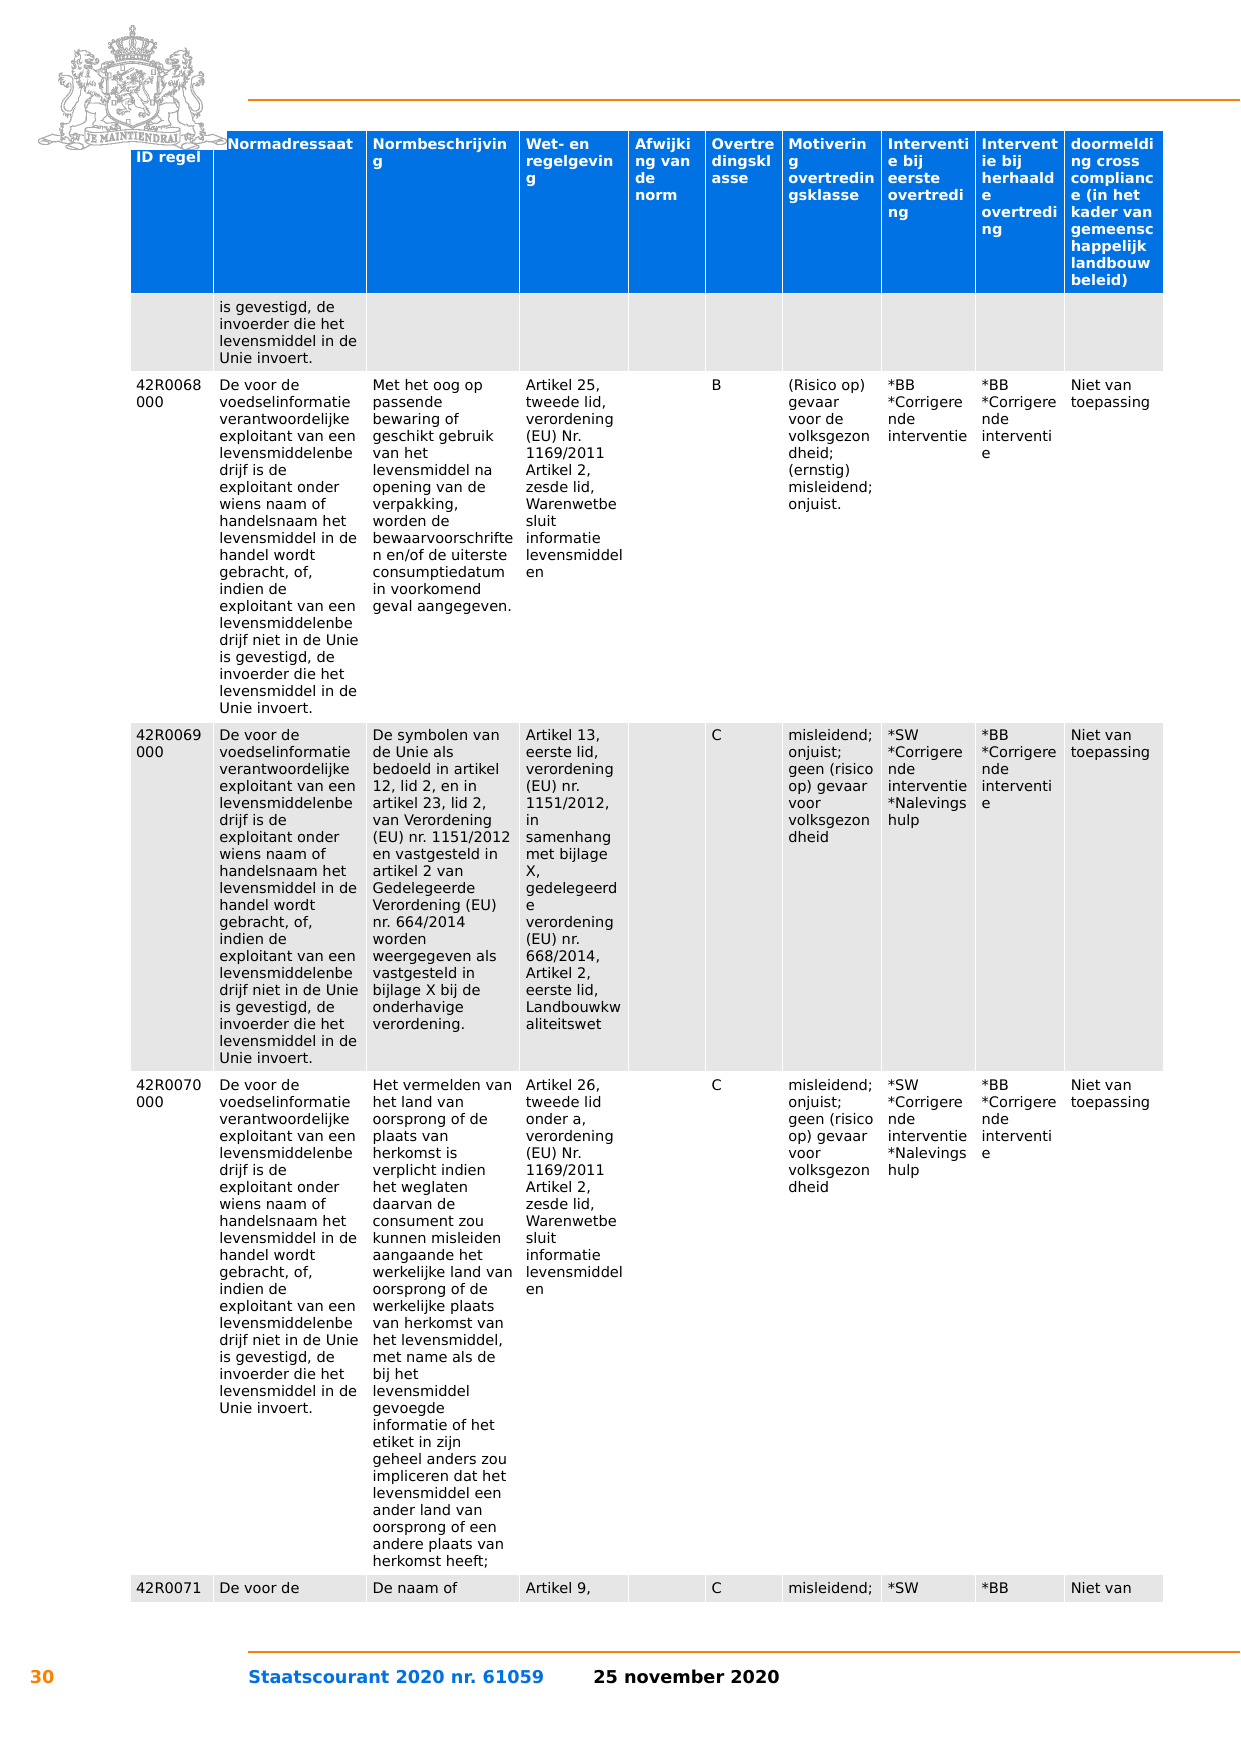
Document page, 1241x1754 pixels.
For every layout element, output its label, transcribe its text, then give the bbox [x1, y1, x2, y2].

table_cell *SW *Corrigerende interventie *Nalevingshulp [882, 723, 975, 1071]
table_cell *BB *Corrigerende interventie [976, 373, 1064, 721]
table_cell De voor de voedselinformatie verantwoordelijke exploitant van een levensmiddelenbedrijf is de exploitant onder wiens naam of handelsnaam het levensmiddel in de handel wordt gebracht, of, indien de exploitant van een levensmiddelenbedrijf niet in de Unie is gevestigd, de invoerder die het levensmiddel in de Unie invoert. [214, 373, 366, 721]
table_cell (Risico op) gevaar voor de volksgezondheid; (ernstig) misleidend; onjuist. [783, 373, 881, 721]
table_header Wet- en regelgeving [520, 131, 628, 293]
table_cell Artikel 13, eerste lid, verordening (EU) nr. 1151/2012, in samenhang met bijlage X, gedelegeerde verordening (EU) nr. 668/2014, Artikel 2, eerste lid, Landbouwkwaliteitswet [520, 723, 628, 1071]
table_header Normadressaat [214, 131, 366, 293]
table_cell *BB *Corrigerende interventie [976, 1073, 1064, 1574]
table_cell Niet van [1065, 1575, 1163, 1602]
table_header doormelding cross compliance (in het kader van gemeenschappelijk landbouwbeleid) [1065, 131, 1163, 293]
table_cell [882, 294, 975, 371]
table_cell Artikel 26, tweede lid onder a, verordening (EU) Nr. 1169/2011 Artikel 2, zesde lid, Warenwetbesluit informatie levensmiddelen [520, 1073, 628, 1574]
table_cell De voor de voedselinformatie verantwoordelijke exploitant van een levensmiddelenbedrijf is de exploitant onder wiens naam of handelsnaam het levensmiddel in de handel wordt gebracht, of, indien de exploitant van een levensmiddelenbedrijf niet in de Unie is gevestigd, de invoerder die het levensmiddel in de Unie invoert. [214, 1073, 366, 1574]
table_cell Het vermelden van het land van oorsprong of de plaats van herkomst is verplicht indien het weglaten daarvan de consument zou kunnen misleiden aangaande het werkelijke land van oorsprong of de werkelijke plaats van herkomst van het levensmiddel, met name als de bij het levensmiddel gevoegde informatie of het etiket in zijn geheel anders zou impliceren dat het levensmiddel een ander land van oorsprong of een andere plaats van herkomst heeft; [367, 1073, 519, 1574]
table_header ID regel [131, 150, 213, 293]
table_cell [629, 1073, 705, 1574]
table_cell 42R0068000 [131, 373, 213, 721]
table_cell C [706, 1575, 782, 1602]
table_cell *BB [976, 1575, 1064, 1602]
table_cell [706, 294, 782, 371]
table_cell De naam of [367, 1575, 519, 1602]
table_header Interventie bij herhaalde overtreding [976, 131, 1064, 293]
table_cell *SW [882, 1575, 975, 1602]
table_cell [1065, 294, 1163, 371]
table_cell De voor de voedselinformatie verantwoordelijke exploitant van een levensmiddelenbedrijf is de exploitant onder wiens naam of handelsnaam het levensmiddel in de handel wordt gebracht, of, indien de exploitant van een levensmiddelenbedrijf niet in de Unie is gevestigd, de invoerder die het levensmiddel in de Unie invoert. [214, 723, 366, 1071]
table_cell De voor de [214, 1575, 366, 1602]
table_cell [367, 294, 519, 371]
table_cell 42R0070000 [131, 1073, 213, 1574]
table_cell [131, 294, 213, 371]
table_cell C [706, 723, 782, 1071]
table_cell C [706, 1073, 782, 1574]
table_cell [629, 1575, 705, 1602]
table_cell is gevestigd, de invoerder die het levensmiddel in de Unie invoert. [214, 294, 366, 371]
table_cell Artikel 9, [520, 1575, 628, 1602]
table_cell misleidend; [783, 1575, 881, 1602]
table_cell [629, 373, 705, 721]
table_cell Met het oog op passende bewaring of geschikt gebruik van het levensmiddel na opening van de verpakking, worden de bewaarvoorschriften en/of de uiterste consumptiedatum in voorkomend geval aangegeven. [367, 373, 519, 721]
table_cell [629, 294, 705, 371]
table_cell [520, 294, 628, 371]
table_header Normbeschrijving [367, 131, 519, 293]
table_cell *SW *Corrigerende interventie *Nalevingshulp [882, 1073, 975, 1574]
table_cell misleidend; onjuist; geen (risico op) gevaar voor volksgezondheid [783, 1073, 881, 1574]
table_header Interventie bij eerste overtreding [882, 131, 975, 293]
table_cell *BB *Corrigerende interventie [882, 373, 975, 721]
table_header Motivering overtredingsklasse [783, 131, 881, 293]
table_cell Artikel 25, tweede lid, verordening (EU) Nr. 1169/2011 Artikel 2, zesde lid, Warenwetbesluit informatie levensmiddelen [520, 373, 628, 721]
table_header Afwijking van de norm [629, 131, 705, 293]
table_cell Niet van toepassing [1065, 373, 1163, 721]
table_cell Niet van toepassing [1065, 723, 1163, 1071]
table_cell misleidend; onjuist; geen (risico op) gevaar voor volksgezondheid [783, 723, 881, 1071]
picture [38, 25, 227, 150]
table_cell [783, 294, 881, 371]
table_cell [976, 294, 1064, 371]
table_cell *BB *Corrigerende interventie [976, 723, 1064, 1071]
table_cell [629, 723, 705, 1071]
table_cell De symbolen van de Unie als bedoeld in artikel 12, lid 2, en in artikel 23, lid 2, van Verordening (EU) nr. 1151/2012 en vastgesteld in artikel 2 van Gedelegeerde Verordening (EU) nr. 664/2014 worden weergegeven als vastgesteld in bijlage X bij de onderhavige verordening. [367, 723, 519, 1071]
table_cell B [706, 373, 782, 721]
table_header Overtredingsklasse [706, 131, 782, 293]
table_cell 42R0069000 [131, 723, 213, 1071]
table_cell Niet van toepassing [1065, 1073, 1163, 1574]
table_cell 42R0071 [131, 1575, 213, 1602]
